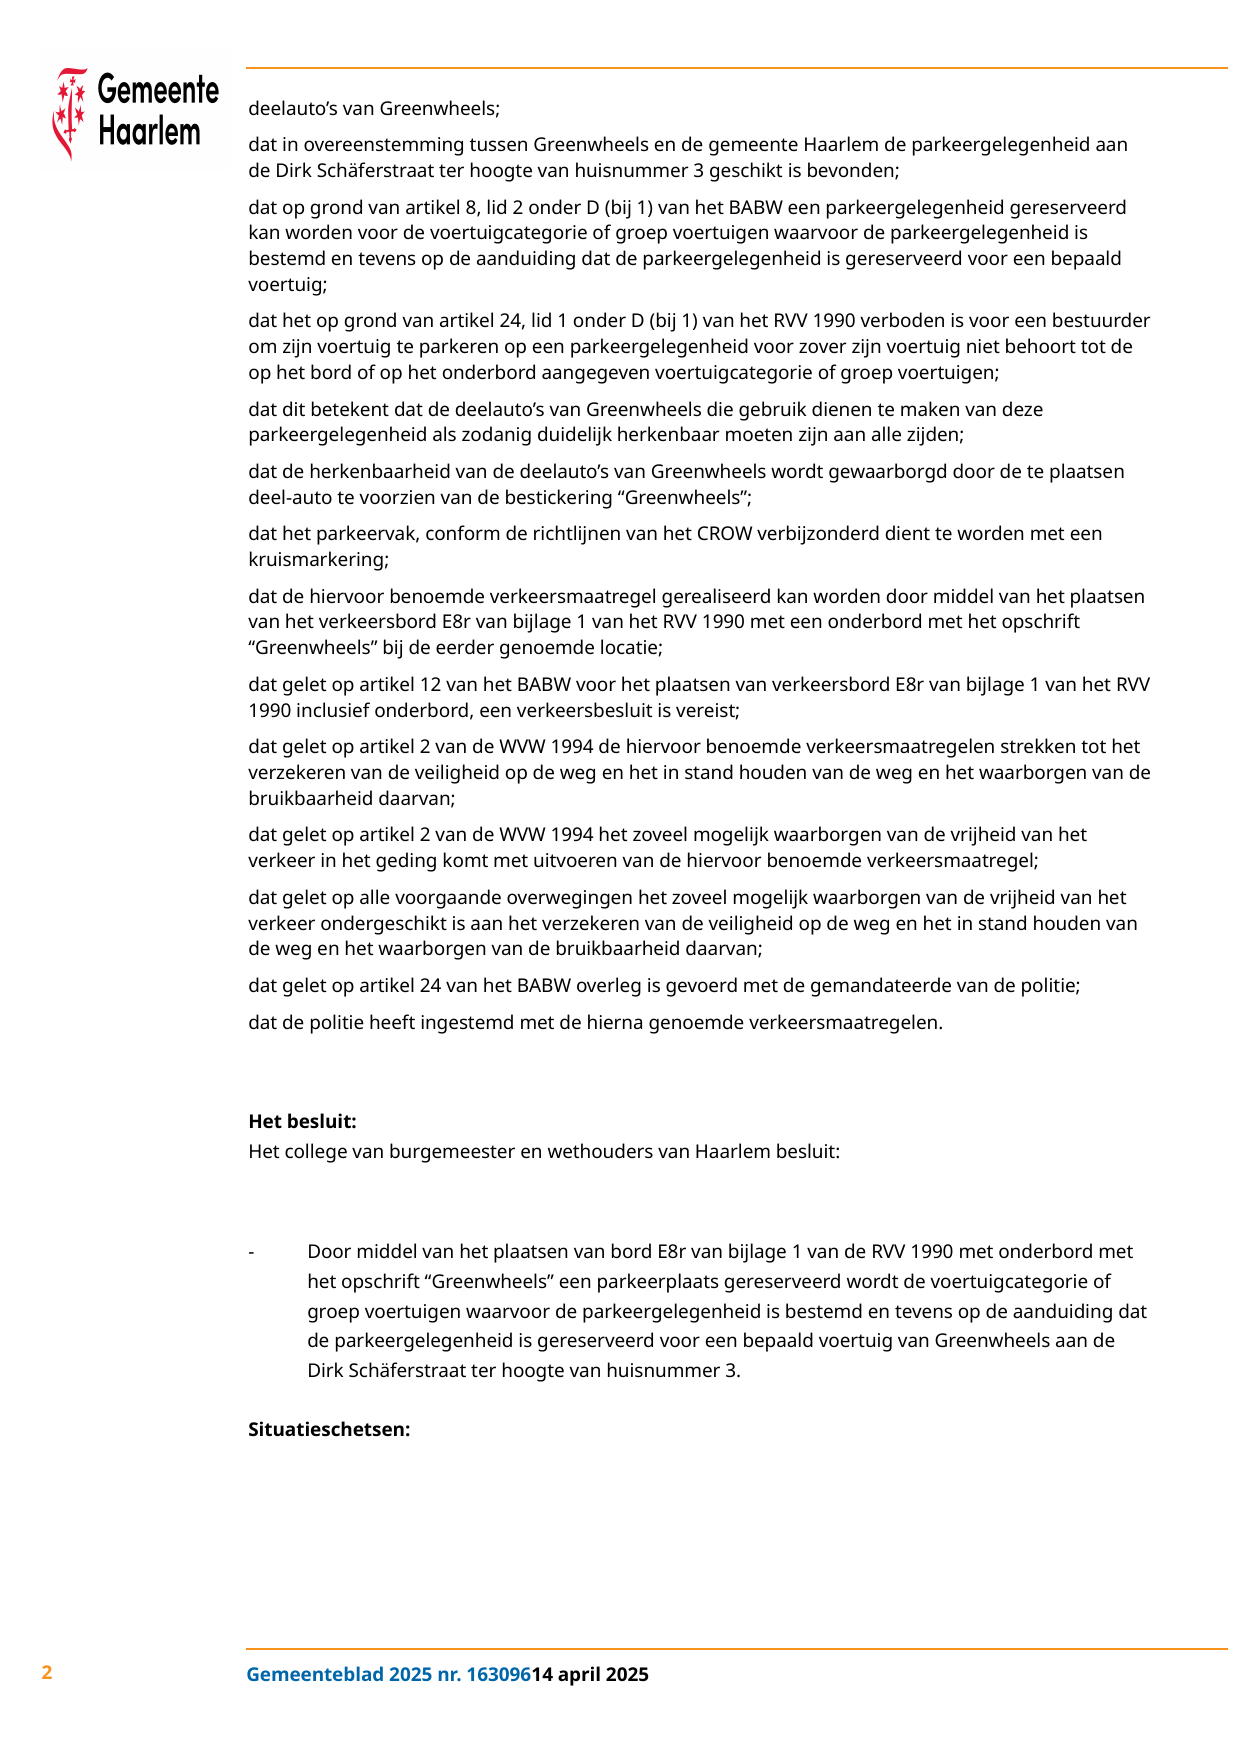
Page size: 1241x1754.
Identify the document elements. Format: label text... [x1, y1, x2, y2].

text dat in overeenstemming tussen Greenwheels en de gemeente Haarlem de parkeergelegenheid aan de Dirk Schäferstraat ter hoogte van huisnummer 3 geschikt is bevonden; [248, 131, 1152, 183]
text dat gelet op artikel 24 van het BABW overleg is gevoerd met de gemandateerde van de politie; [248, 972, 1152, 998]
picture [41, 47, 231, 172]
text Het college van burgemeester en wethouders van Haarlem besluit: [248, 1138, 1152, 1163]
text Situatieschetsen: [248, 1416, 1152, 1442]
text dat gelet op artikel 2 van de WVW 1994 de hiervoor benoemde verkeersmaatregelen strekken tot het verzekeren van de veiligheid op de weg en het in stand houden van de weg en het waarborgen van de bruikbaarheid daarvan; [248, 733, 1152, 811]
text dat de herkenbaarheid van de deelauto’s van Greenwheels wordt gewaarborgd door de te plaatsen deel-auto te voorzien van de bestickering “Greenwheels”; [248, 458, 1152, 510]
list Door middel van het plaatsen van bord E8r van bijlage 1 van de RVV 1990 met onderbord met het opschrift “Greenwheels” een parkeerplaats gereserveerd wordt de voertuigcategorie of groep voertuigen waarvoor de parkeergelegenheid is bestemd en tevens op de aanduiding dat de parkeergelegenheid is gereserveerd voor een bepaald voertuig van Greenwheels aan de Dirk Schäferstraat ter hoogte van huisnummer 3. [248, 1239, 1152, 1383]
text dat het parkeervak, conform de richtlijnen van het CROW verbijzonderd dient te worden met een kruismarkering; [248, 521, 1152, 572]
text dat de hiervoor benoemde verkeersmaatregel gerealiseerd kan worden door middel van het plaatsen van het verkeersbord E8r van bijlage 1 van het RVV 1990 met een onderbord met het opschrift “Greenwheels” bij de eerder genoemde locatie; [248, 583, 1152, 660]
text dat dit betekent dat de deelauto’s van Greenwheels die gebruik dienen te maken van deze parkeergelegenheid als zodanig duidelijk herkenbaar moeten zijn aan alle zijden; [248, 396, 1152, 447]
text dat gelet op artikel 12 van het BABW voor het plaatsen van verkeersbord E8r van bijlage 1 van het RVV 1990 inclusief onderbord, een verkeersbesluit is vereist; [248, 671, 1152, 723]
text deelauto’s van Greenwheels; [248, 95, 1152, 121]
text Het besluit: [248, 1108, 1152, 1134]
text dat gelet op alle voorgaande overwegingen het zoveel mogelijk waarborgen van de vrijheid van het verkeer ondergeschikt is aan het verzekeren van de veiligheid op de weg en het in stand houden van de weg en het waarborgen van de bruikbaarheid daarvan; [248, 884, 1152, 961]
text dat gelet op artikel 2 van de WVW 1994 het zoveel mogelijk waarborgen van de vrijheid van het verkeer in het geding komt met uitvoeren van de hiervoor benoemde verkeersmaatregel; [248, 822, 1152, 873]
text dat de politie heeft ingestemd met de hierna genoemde verkeersmaatregelen. [248, 1009, 1152, 1034]
text dat het op grond van artikel 24, lid 1 onder D (bij 1) van het RVV 1990 verboden is voor een bestuurder om zijn voertuig te parkeren op een parkeergelegenheid voor zover zijn voertuig niet behoort tot de op het bord of op het onderbord aangegeven voertuigcategorie of groep voertuigen; [248, 308, 1152, 385]
text dat op grond van artikel 8, lid 2 onder D (bij 1) van het BABW een parkeergelegenheid gereserveerd kan worden voor de voertuigcategorie of groep voertuigen waarvoor de parkeergelegenheid is bestemd en tevens op de aanduiding dat de parkeergelegenheid is gereserveerd voor een bepaald voertuig; [248, 194, 1152, 297]
